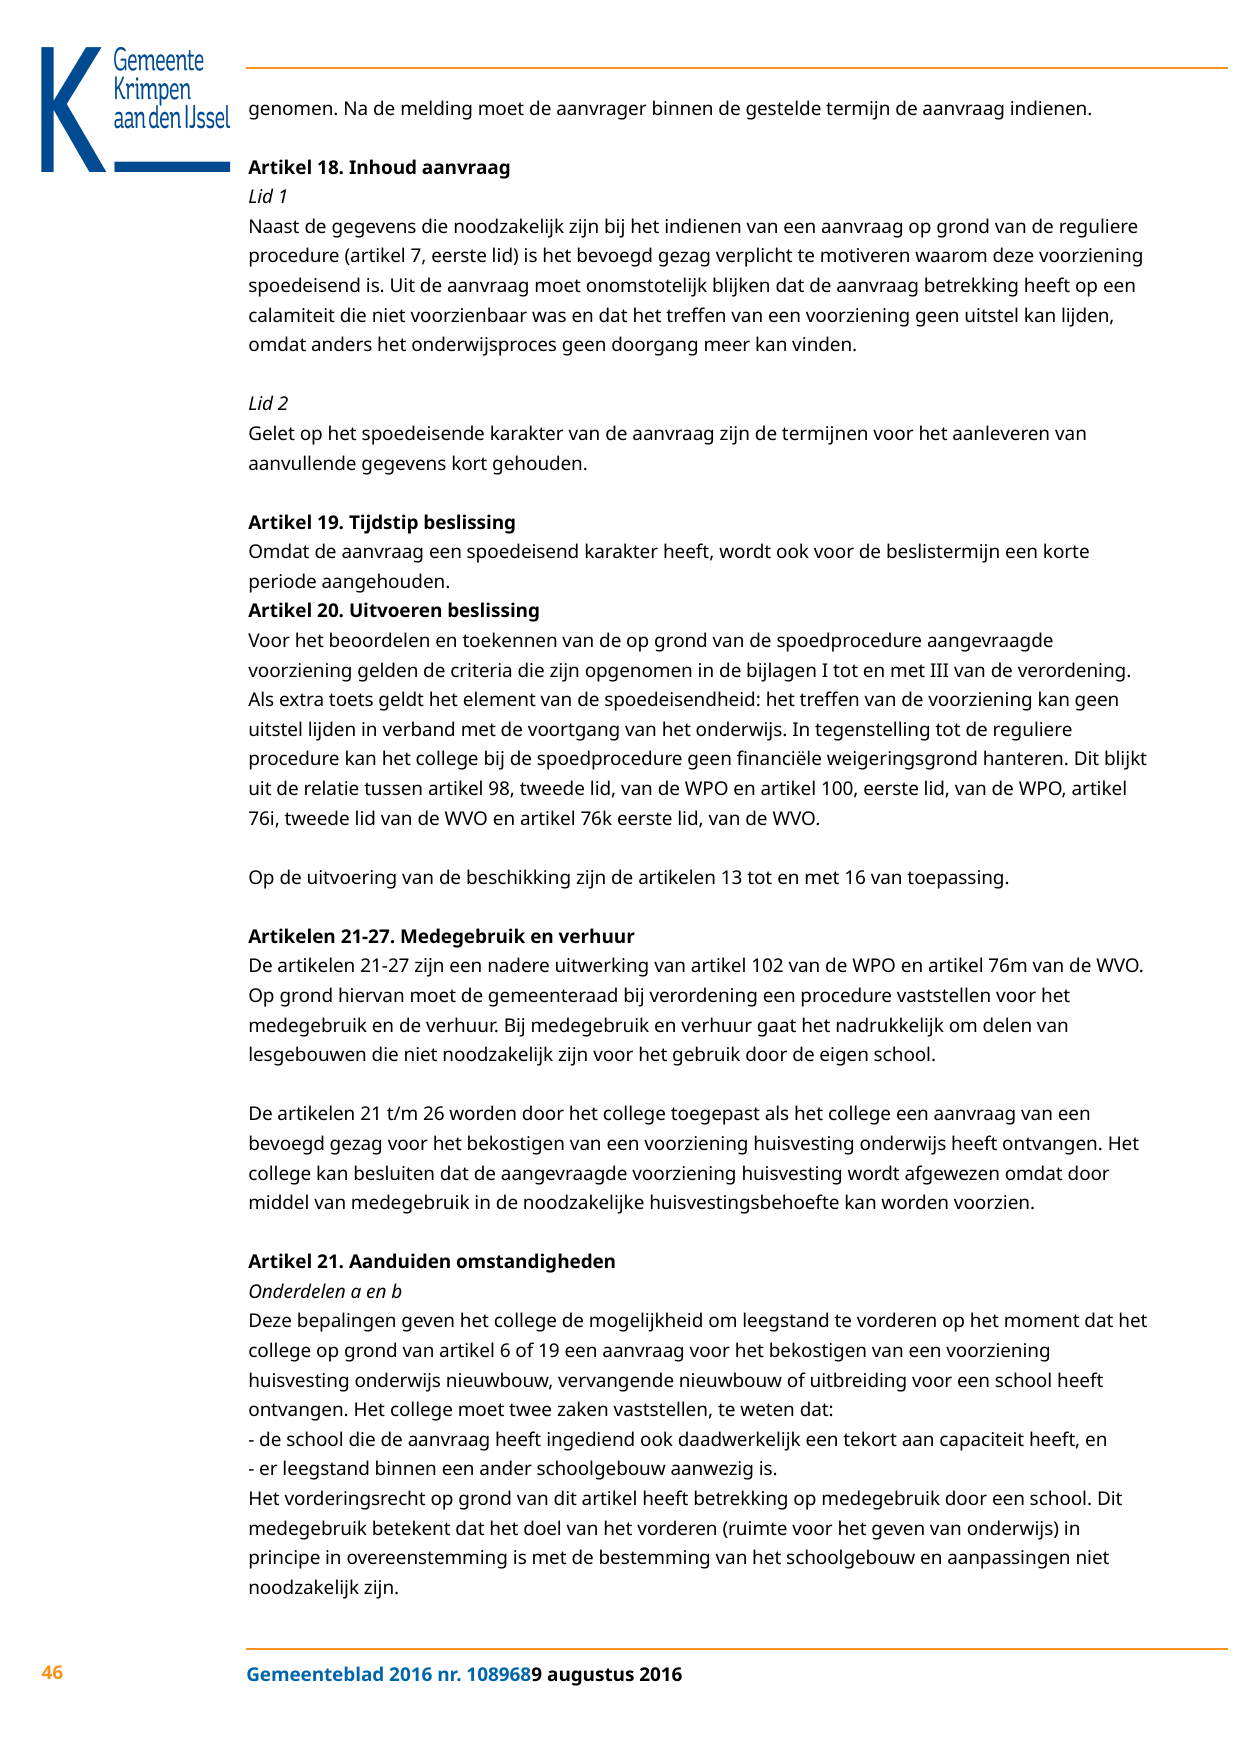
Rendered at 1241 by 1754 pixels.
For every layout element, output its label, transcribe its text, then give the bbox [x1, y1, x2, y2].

text Artikel 20. Uitvoeren beslissing [248, 598, 1152, 623]
text Op de uitvoering van de beschikking zijn de artikelen 13 tot en met 16 van toepassing. [248, 864, 1152, 890]
text Gelet op het spoedeisende karakter van de aanvraag zijn de termijnen voor het aanleveren van aanvullende gegevens kort gehouden. [248, 420, 1152, 476]
text Onderdelen a en b [248, 1278, 1152, 1304]
text De artikelen 21 t/m 26 worden door het college toegepast als het college een aanvraag van een bevoegd gezag voor het bekostigen van een voorziening huisvesting onderwijs heeft ontvangen. Het college kan besluiten dat de aangevraagde voorziening huisvesting wordt afgewezen omdat door middel van medegebruik in de noodzakelijke huisvestingsbehoefte kan worden voorzien. [248, 1101, 1152, 1215]
text Deze bepalingen geven het college de mogelijkheid om leegstand te vorderen op het moment dat het college op grond van artikel 6 of 19 een aanvraag voor het bekostigen van een voorziening huisvesting onderwijs nieuwbouw, vervangende nieuwbouw of uitbreiding voor een school heeft ontvangen. Het college moet twee zaken vaststellen, te weten dat: [248, 1308, 1152, 1422]
text Naast de gegevens die noodzakelijk zijn bij het indienen van een aanvraag op grond van de reguliere procedure (artikel 7, eerste lid) is het bevoegd gezag verplicht te motiveren waarom deze voorziening spoedeisend is. Uit de aanvraag moet onomstotelijk blijken dat de aanvraag betrekking heeft op een calamiteit die niet voorzienbaar was en dat het treffen van een voorziening geen uitstel kan lijden, omdat anders het onderwijsproces geen doorgang meer kan vinden. [248, 213, 1152, 357]
text Artikelen 21-27. Medegebruik en verhuur [248, 923, 1152, 949]
text Voor het beoordelen en toekennen van de op grond van de spoedprocedure aangevraagde voorziening gelden de criteria die zijn opgenomen in de bijlagen I tot en met III van de verordening. Als extra toets geldt het element van de spoedeisendheid: het treffen van de voorziening kan geen uitstel lijden in verband met de voortgang van het onderwijs. In tegenstelling tot de reguliere procedure kan het college bij de spoedprocedure geen financiële weigeringsgrond hanteren. Dit blijkt uit de relatie tussen artikel 98, tweede lid, van de WPO en artikel 100, eerste lid, van de WPO, artikel 76i, tweede lid van de WVO en artikel 76k eerste lid, van de WVO. [248, 627, 1152, 831]
text Omdat de aanvraag een spoedeisend karakter heeft, wordt ook voor de beslistermijn een korte periode aangehouden. [248, 538, 1152, 594]
text Lid 1 [248, 183, 1152, 209]
text genomen. Na de melding moet de aanvrager binnen de gestelde termijn de aanvraag indienen. [248, 95, 1152, 121]
text De artikelen 21-27 zijn een nadere uitwerking van artikel 102 van de WPO en artikel 76m van de WVO. Op grond hiervan moet de gemeenteraad bij verordening een procedure vaststellen voor het medegebruik en de verhuur. Bij medegebruik en verhuur gaat het nadrukkelijk om delen van lesgebouwen die niet noodzakelijk zijn voor het gebruik door de eigen school. [248, 953, 1152, 1067]
text Artikel 21. Aanduiden omstandigheden [248, 1248, 1152, 1274]
text Het vorderingsrecht op grond van dit artikel heeft betrekking op medegebruik door een school. Dit medegebruik betekent dat het doel van het vorderen (ruimte voor het geven van onderwijs) in principe in overeenstemming is met de bestemming van het schoolgebouw en aanpassingen niet noodzakelijk zijn. [248, 1485, 1152, 1600]
text Artikel 19. Tijdstip beslissing [248, 509, 1152, 535]
text - er leegstand binnen een ander schoolgebouw aanwezig is. [248, 1456, 1152, 1481]
text Artikel 18. Inhoud aanvraag [248, 154, 1152, 180]
text - de school die de aanvraag heeft ingediend ook daadwerkelijk een tekort aan capaciteit heeft, en [248, 1426, 1152, 1452]
text Lid 2 [248, 391, 1152, 416]
picture [41, 47, 231, 172]
